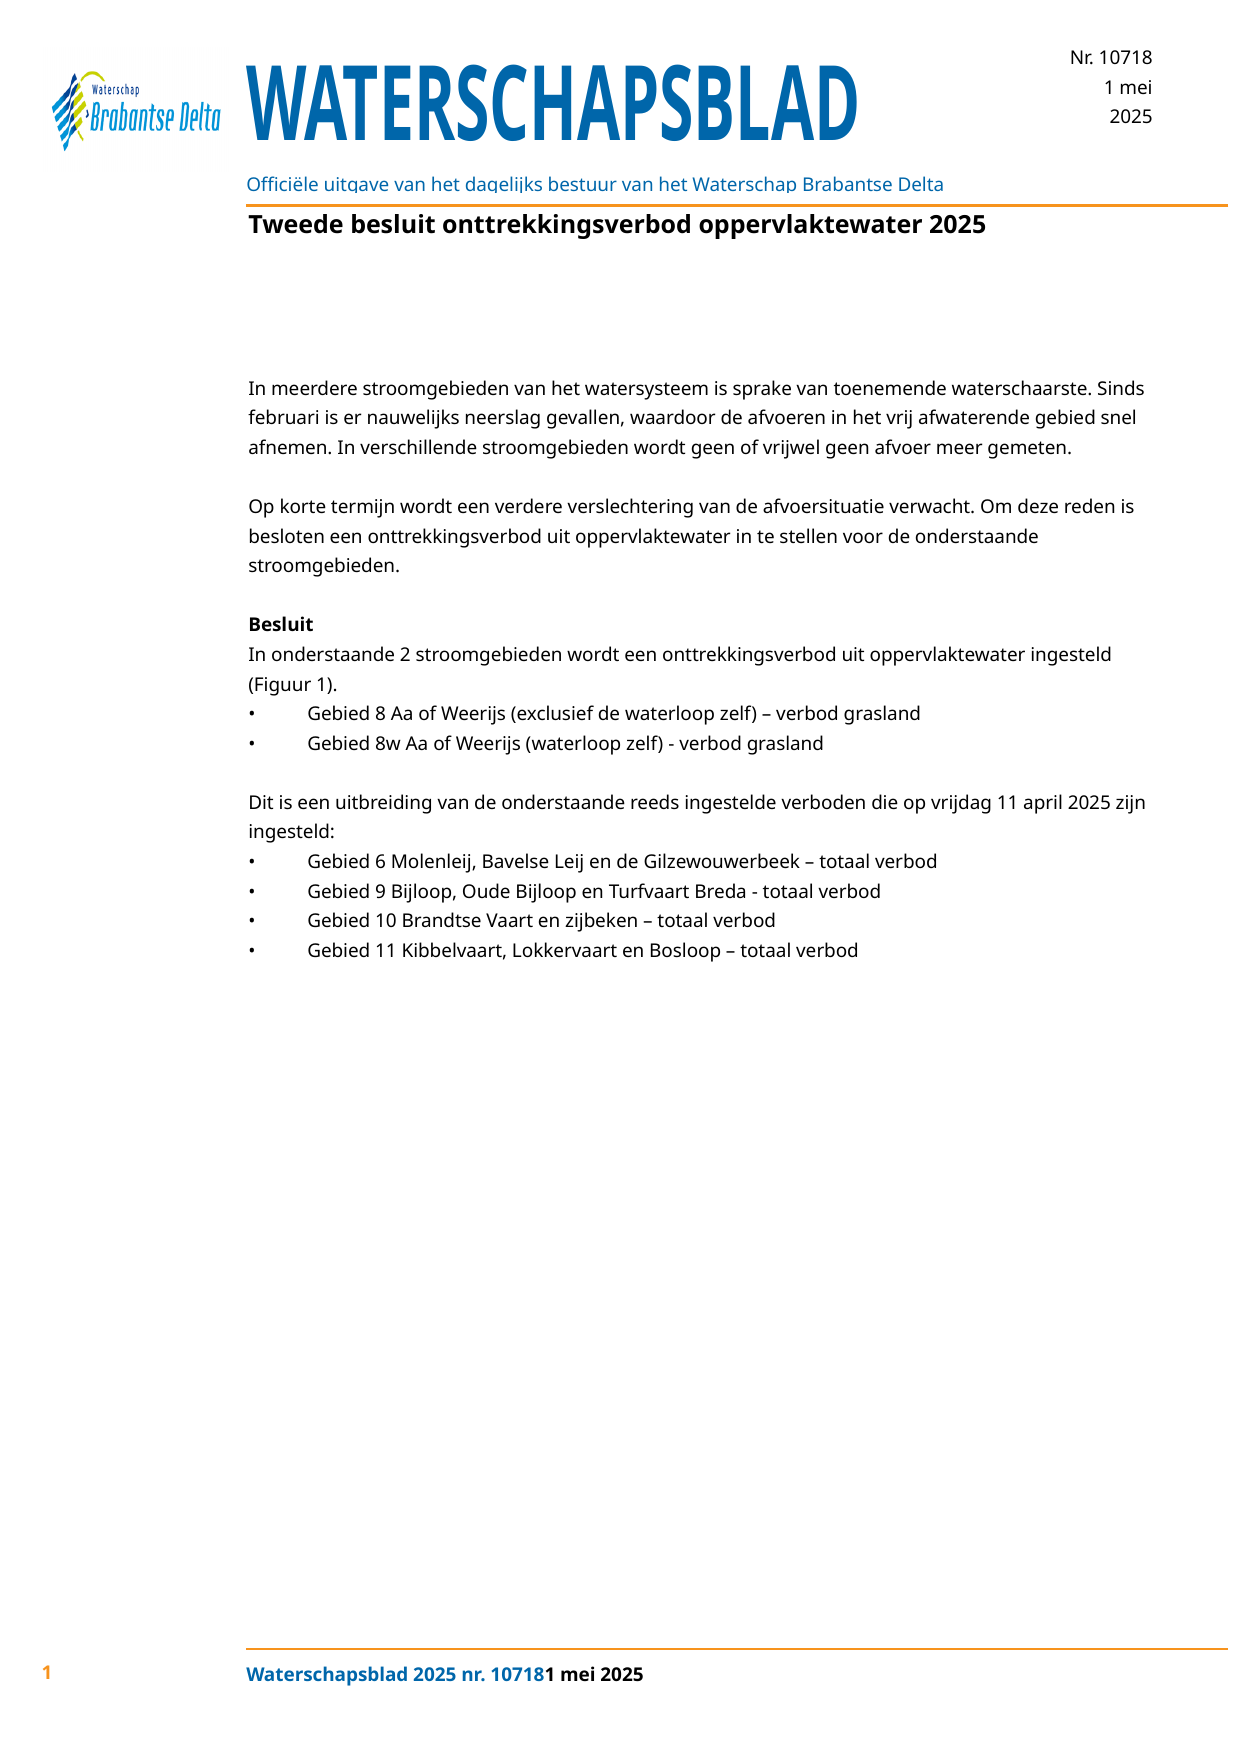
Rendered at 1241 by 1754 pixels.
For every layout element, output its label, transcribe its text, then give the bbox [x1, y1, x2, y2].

text Besluit [248, 612, 1152, 637]
text Dit is een uitbreiding van de onderstaande reeds ingestelde verboden die op vrijdag 11 april 2025 zijn ingesteld: [248, 789, 1152, 844]
text In onderstaande 2 stroomgebieden wordt een onttrekkingsverbod uit oppervlaktewater ingesteld (Figuur 1). [248, 641, 1152, 696]
text Op korte termijn wordt een verdere verslechtering van de afvoersituatie verwacht. Om deze reden is besloten een onttrekkingsverbod uit oppervlaktewater in te stellen voor de onderstaande stroomgebieden. [248, 493, 1152, 578]
list Gebied 11 Kibbelvaart, Lokkervaart en Bosloop – totaal verbod [248, 937, 1152, 963]
list Gebied 8 Aa of Weerijs (exclusief de waterloop zelf) – verbod grasland [248, 700, 1152, 726]
text Tweede besluit onttrekkingsverbod oppervlaktewater 2025 [248, 207, 1152, 241]
list Gebied 8w Aa of Weerijs (waterloop zelf) - verbod grasland [248, 730, 1152, 756]
text In meerdere stroomgebieden van het watersysteem is sprake van toenemende waterschaarste. Sinds februari is er nauwelijks neerslag gevallen, waardoor de afvoeren in het vrij afwaterende gebied snel afnemen. In verschillende stroomgebieden wordt geen of vrijwel geen afvoer meer gemeten. [248, 375, 1152, 460]
list Gebied 6 Molenleij, Bavelse Leij en de Gilzewouwerbeek – totaal verbod [248, 848, 1152, 874]
picture [41, 47, 231, 172]
list Gebied 9 Bijloop, Oude Bijloop en Turfvaart Breda - totaal verbod [248, 878, 1152, 903]
list Gebied 10 Brandtse Vaart en zijbeken – totaal verbod [248, 907, 1152, 933]
